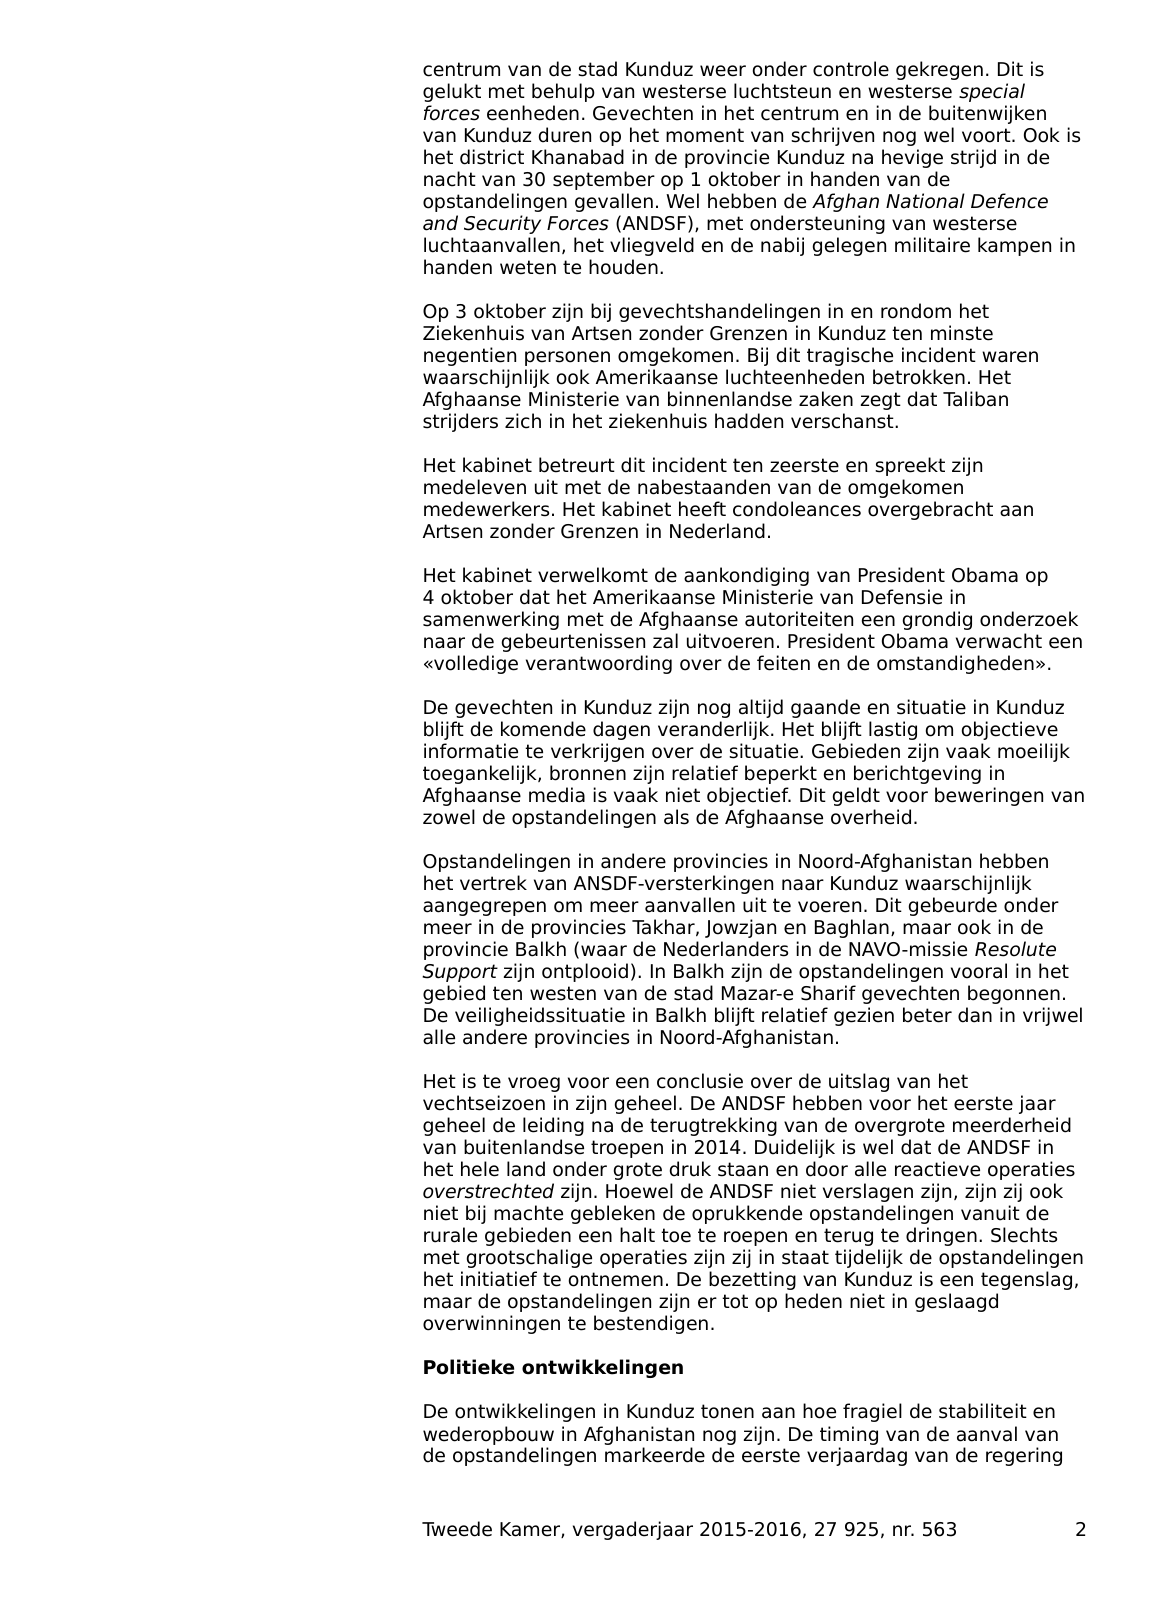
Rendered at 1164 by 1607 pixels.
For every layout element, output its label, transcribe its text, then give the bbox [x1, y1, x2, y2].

text Opstandelingen in andere provincies in Noord-Afghanistan hebben het vertrek van ANSDF-versterkingen naar Kunduz waarschijnlijk aangegrepen om meer aanvallen uit te voeren. Dit gebeurde onder meer in de provincies Takhar, Jowzjan en Baghlan, maar ook in de provincie Balkh (waar de Nederlanders in de NAVO-missie Resolute Support zijn ontplooid). In Balkh zijn de opstandelingen vooral in het gebied ten westen van de stad Mazar-e Sharif gevechten begonnen. De veiligheidssituatie in Balkh blijft relatief gezien beter dan in vrijwel alle andere provincies in Noord-Afghanistan. [422, 851, 1087, 1049]
subtitle Politieke ontwikkelingen [422, 1357, 1087, 1379]
text Op 3 oktober zijn bij gevechtshandelingen in en rondom het Ziekenhuis van Artsen zonder Grenzen in Kunduz ten minste negentien personen omgekomen. Bij dit tragische incident waren waarschijnlijk ook Amerikaanse luchteenheden betrokken. Het Afghaanse Ministerie van binnenlandse zaken zegt dat Taliban strijders zich in het ziekenhuis hadden verschanst. [422, 301, 1087, 433]
text Het is te vroeg voor een conclusie over de uitslag van het vechtseizoen in zijn geheel. De ANDSF hebben voor het eerste jaar geheel de leiding na de terugtrekking van de overgrote meerderheid van buitenlandse troepen in 2014. Duidelijk is wel dat de ANDSF in het hele land onder grote druk staan en door alle reactieve operaties overstrechted zijn. Hoewel de ANDSF niet verslagen zijn, zijn zij ook niet bij machte gebleken de oprukkende opstandelingen vanuit de rurale gebieden een halt toe te roepen en terug te dringen. Slechts met grootschalige operaties zijn zij in staat tijdelijk de opstandelingen het initiatief te ontnemen. De bezetting van Kunduz is een tegenslag, maar de opstandelingen zijn er tot op heden niet in geslaagd overwinningen te bestendigen. [422, 1071, 1087, 1335]
text De gevechten in Kunduz zijn nog altijd gaande en situatie in Kunduz blijft de komende dagen veranderlijk. Het blijft lastig om objectieve informatie te verkrijgen over de situatie. Gebieden zijn vaak moeilijk toegankelijk, bronnen zijn relatief beperkt en berichtgeving in Afghaanse media is vaak niet objectief. Dit geldt voor beweringen van zowel de opstandelingen als de Afghaanse overheid. [422, 697, 1087, 829]
text Het kabinet betreurt dit incident ten zeerste en spreekt zijn medeleven uit met de nabestaanden van de omgekomen medewerkers. Het kabinet heeft condoleances overgebracht aan Artsen zonder Grenzen in Nederland. [422, 455, 1087, 543]
text centrum van de stad Kunduz weer onder controle gekregen. Dit is gelukt met behulp van westerse luchtsteun en westerse special forces eenheden. Gevechten in het centrum en in de buitenwijken van Kunduz duren op het moment van schrijven nog wel voort. Ook is het district Khanabad in de provincie Kunduz na hevige strijd in de nacht van 30 september op 1 oktober in handen van de opstandelingen gevallen. Wel hebben de Afghan National Defence and Security Forces (ANDSF), met ondersteuning van westerse luchtaanvallen, het vliegveld en de nabij gelegen militaire kampen in handen weten te houden. [422, 59, 1087, 279]
text De ontwikkelingen in Kunduz tonen aan hoe fragiel de stabiliteit en wederopbouw in Afghanistan nog zijn. De timing van de aanval van de opstandelingen markeerde de eerste verjaardag van de regering [422, 1401, 1087, 1467]
text Het kabinet verwelkomt de aankondiging van President Obama op 4 oktober dat het Amerikaanse Ministerie van Defensie in samenwerking met de Afghaanse autoriteiten een grondig onderzoek naar de gebeurtenissen zal uitvoeren. President Obama verwacht een «volledige verantwoording over de feiten en de omstandigheden». [422, 565, 1087, 675]
